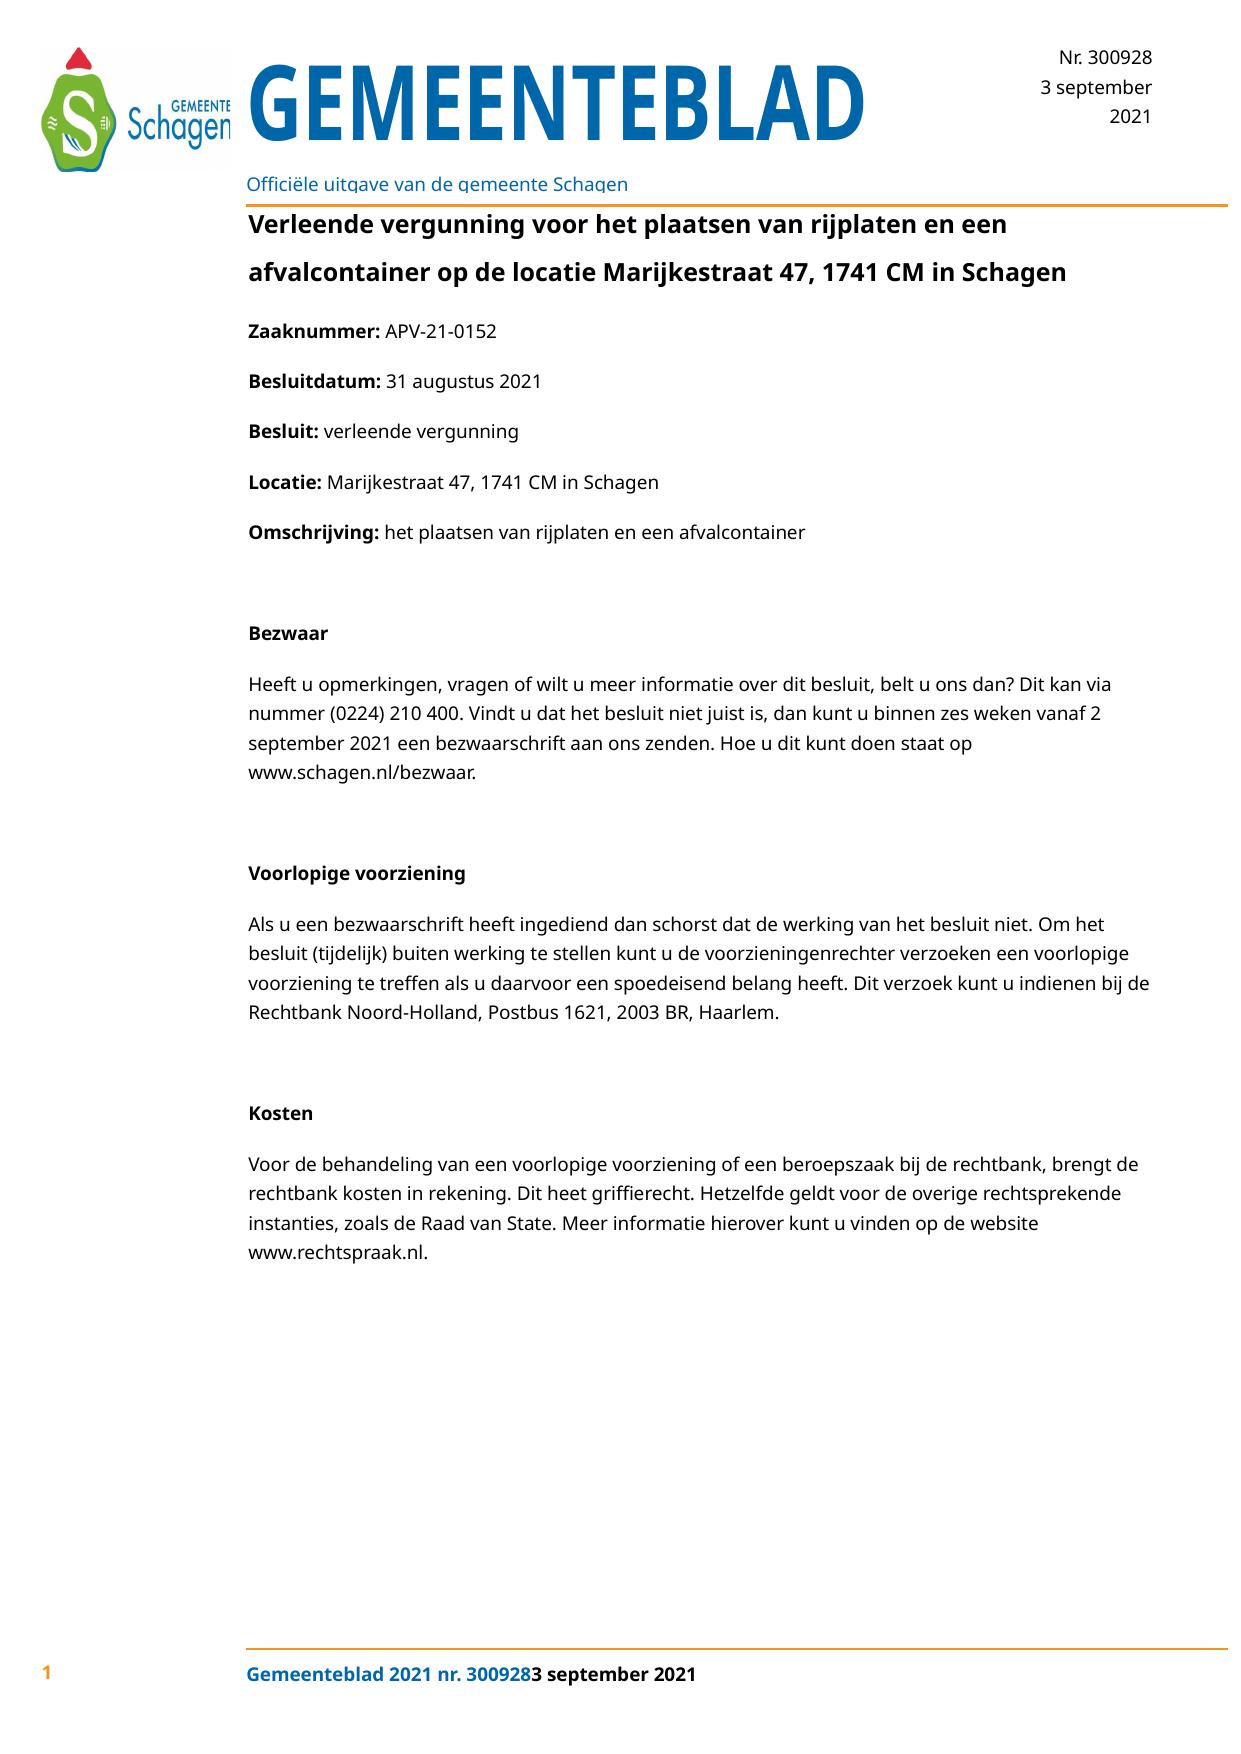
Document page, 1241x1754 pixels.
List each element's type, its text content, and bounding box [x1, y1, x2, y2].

text Besluit: verleende vergunning [248, 419, 1152, 444]
text Bezwaar [248, 620, 1152, 646]
text Besluitdatum: 31 augustus 2021 [248, 368, 1152, 394]
text Heeft u opmerkingen, vragen of wilt u meer informatie over dit besluit, belt u ons dan? Dit kan via nummer (0224) 210 400. Vindt u dat het besluit niet juist is, dan kunt u binnen zes weken vanaf 2 september 2021 een bezwaarschrift aan ons zenden. Hoe u dit kunt doen staat op www.schagen.nl/bezwaar. [248, 671, 1152, 785]
text Zaaknummer: APV-21-0152 [248, 318, 1152, 344]
text Omschrijving: het plaatsen van rijplaten en een afvalcontainer [248, 519, 1152, 545]
text Verleende vergunning voor het plaatsen van rijplaten en een afvalcontainer op de locatie Marijkestraat 47, 1741 CM in Schagen [248, 207, 1152, 288]
text Voorlopige voorziening [248, 860, 1152, 886]
text Voor de behandeling van een voorlopige voorziening of een beroepszaak bij de rechtbank, brengt de rechtbank kosten in rekening. Dit heet griffierecht. Hetzelfde geldt voor de overige rechtsprekende instanties, zoals de Raad van State. Meer informatie hierover kunt u vinden op de website www.rechtspraak.nl. [248, 1151, 1152, 1265]
text Locatie: Marijkestraat 47, 1741 CM in Schagen [248, 469, 1152, 495]
picture [41, 47, 231, 172]
text Kosten [248, 1100, 1152, 1126]
text Als u een bezwaarschrift heeft ingediend dan schorst dat de werking van het besluit niet. Om het besluit (tijdelijk) buiten werking te stellen kunt u de voorzieningenrechter verzoeken een voorlopige voorziening te treffen als u daarvoor een spoedeisend belang heeft. Dit verzoek kunt u indienen bij de Rechtbank Noord-Holland, Postbus 1621, 2003 BR, Haarlem. [248, 911, 1152, 1025]
